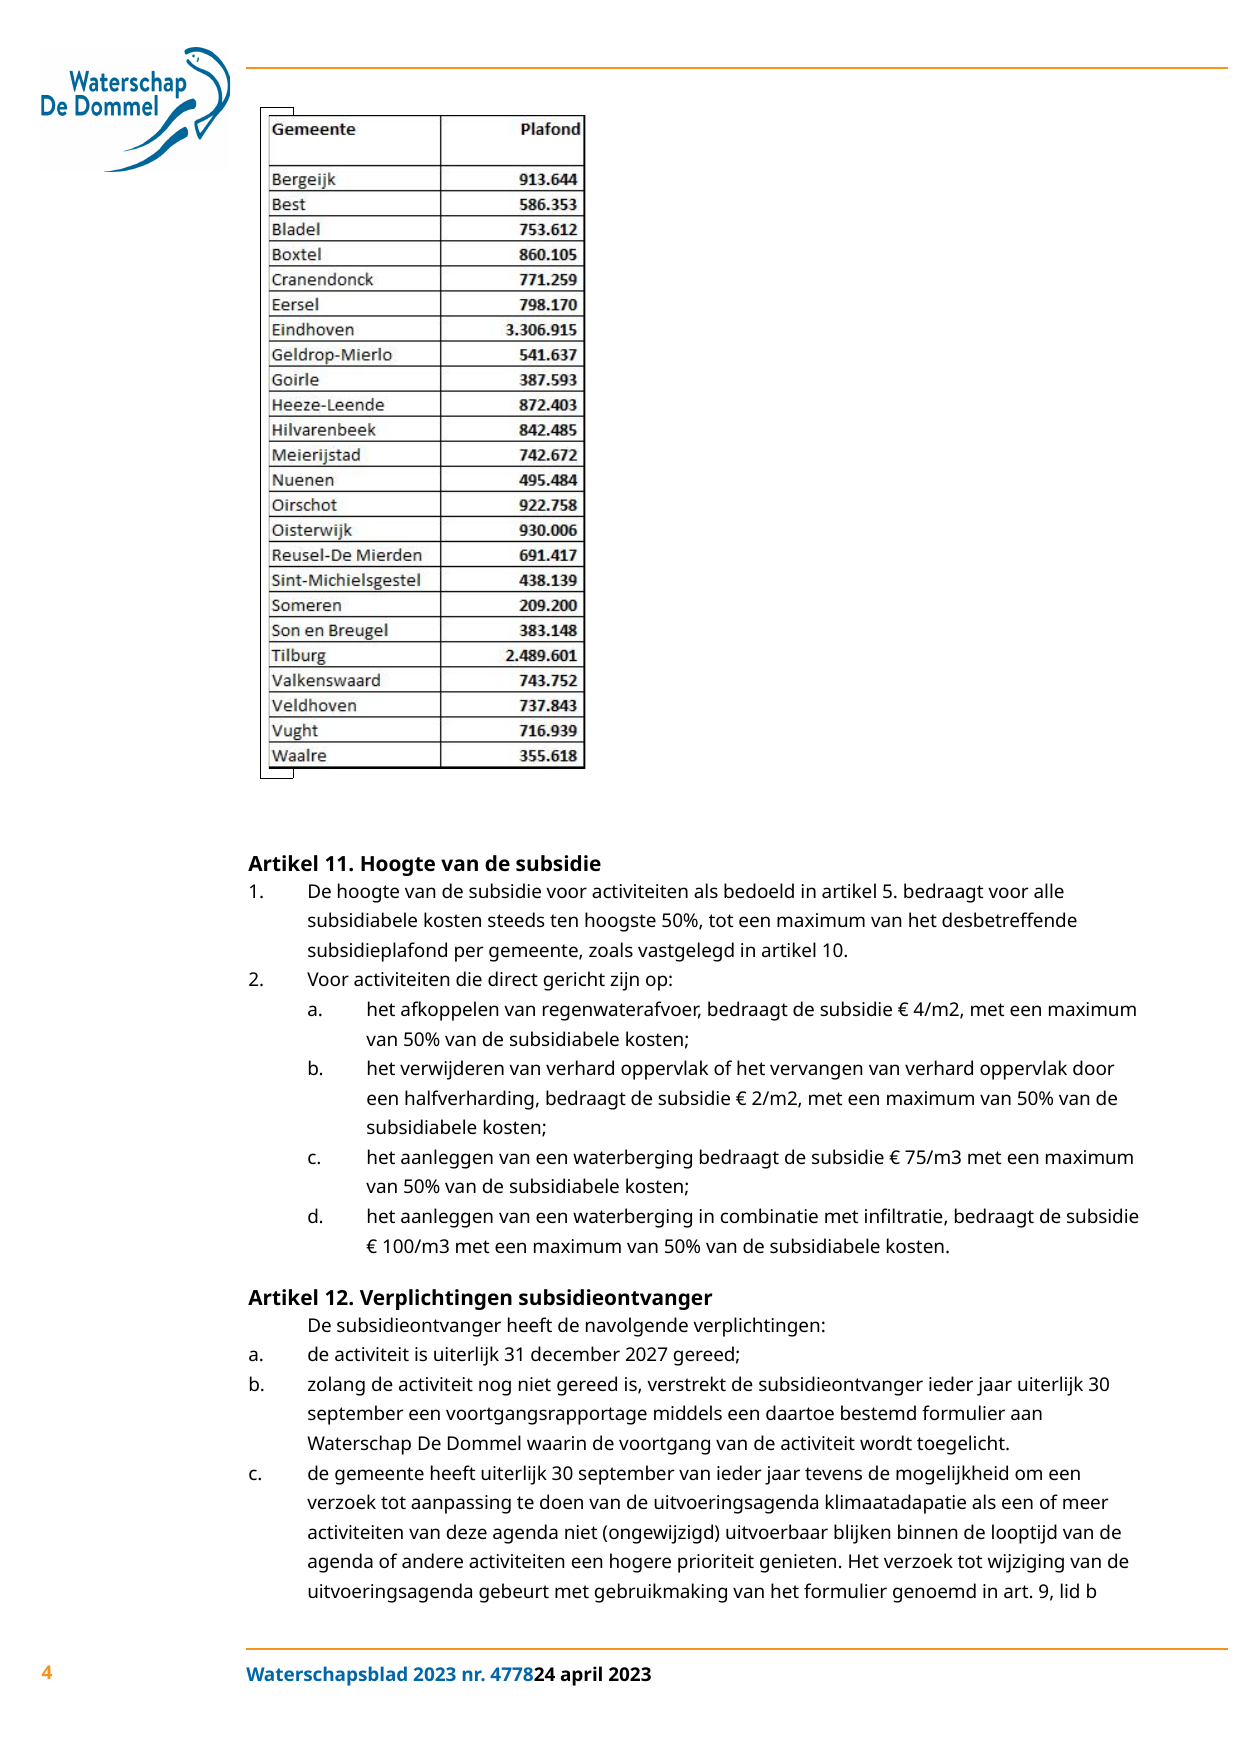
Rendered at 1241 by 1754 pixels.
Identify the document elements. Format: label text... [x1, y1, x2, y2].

text Artikel 11. Hoogte van de subsidie [248, 849, 1152, 878]
list de gemeente heeft uiterlijk 30 september van ieder jaar tevens de mogelijkheid om een verzoek tot aanpassing te doen van de uitvoeringsagenda klimaatadapatie als een of meer activiteiten van deze agenda niet (ongewijzigd) uitvoerbaar blijken binnen de looptijd van de agenda of andere activiteiten een hogere prioriteit genieten. Het verzoek tot wijziging van de uitvoeringsagenda gebeurt met gebruikmaking van het formulier genoemd in art. 9, lid b [248, 1460, 1152, 1604]
picture [198, 118, 210, 131]
text Artikel 12. Verplichtingen subsidieontvanger [248, 1283, 1152, 1312]
list het afkoppelen van regenwaterafvoer, bedraagt de subsidie € 4/m2, met een maximum van 50% van de subsidiabele kosten; [307, 996, 1152, 1052]
list Voor activiteiten die direct gericht zijn op: [248, 967, 1152, 992]
picture [41, 47, 231, 172]
list De subsidieontvanger heeft de navolgende verplichtingen: [248, 1312, 1152, 1337]
list het verwijderen van verhard oppervlak of het vervangen van verhard oppervlak door een halfverharding, bedraagt de subsidie € 2/m2, met een maximum van 50% van de subsidiabele kosten; [307, 1055, 1152, 1140]
picture [268, 115, 586, 769]
picture [204, 47, 231, 76]
list De hoogte van de subsidie voor activiteiten als bedoeld in artikel 5. bedraagt voor alle subsidiabele kosten steeds ten hoogste 50%, tot een maximum van het desbetreffende subsidieplafond per gemeente, zoals vastgelegd in artikel 10. [248, 878, 1152, 963]
list de activiteit is uiterlijk 31 december 2027 gereed; [248, 1341, 1152, 1367]
list het aanleggen van een waterberging in combinatie met infiltratie, bedraagt de subsidie € 100/m3 met een maximum van 50% van de subsidiabele kosten. [307, 1203, 1152, 1259]
list het aanleggen van een waterberging bedraagt de subsidie € 75/m3 met een maximum van 50% van de subsidiabele kosten; [307, 1144, 1152, 1199]
list zolang de activiteit nog niet gereed is, verstrekt de subsidieontvanger ieder jaar uiterlijk 30 september een voortgangsrapportage middels een daartoe bestemd formulier aan Waterschap De Dommel waarin de voortgang van de activiteit wordt toegelicht. [248, 1371, 1152, 1456]
picture [45, 99, 51, 111]
